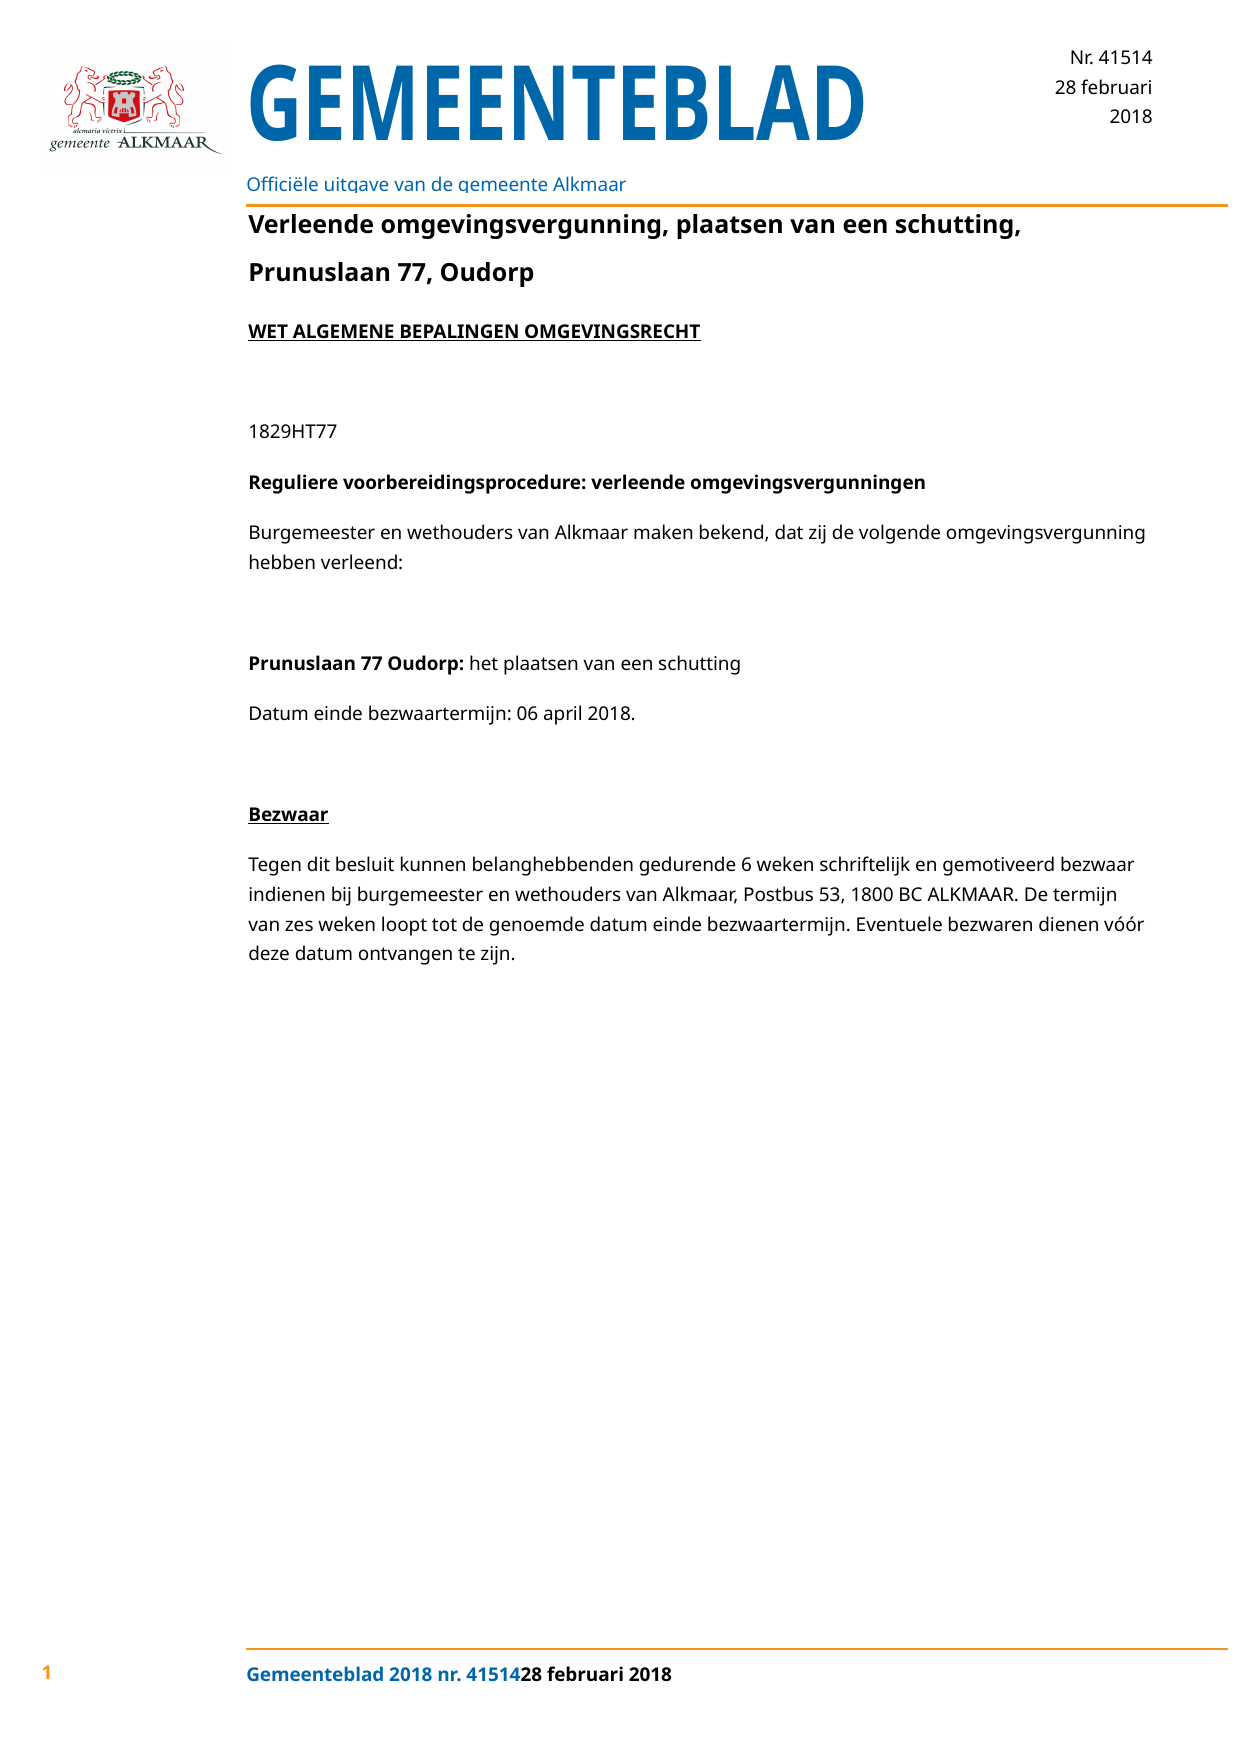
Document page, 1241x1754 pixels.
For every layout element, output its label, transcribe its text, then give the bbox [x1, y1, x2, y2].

text 1829HT77 [248, 419, 1152, 444]
text Datum einde bezwaartermijn: 06 april 2018. [248, 700, 1152, 726]
text Tegen dit besluit kunnen belanghebbenden gedurende 6 weken schriftelijk en gemotiveerd bezwaar indienen bij burgemeester en wethouders van Alkmaar, Postbus 53, 1800 BC ALKMAAR. De termijn van zes weken loopt tot de genoemde datum einde bezwaartermijn. Eventuele bezwaren dienen vóór deze datum ontvangen te zijn. [248, 852, 1152, 966]
text Verleende omgevingsvergunning, plaatsen van een schutting, Prunuslaan 77, Oudorp [248, 207, 1152, 288]
text Reguliere voorbereidingsprocedure: verleende omgevingsvergunningen [248, 469, 1152, 495]
text Bezwaar [248, 801, 1152, 827]
text Burgemeester en wethouders van Alkmaar maken bekend, dat zij de volgende omgevingsvergunning hebben verleend: [248, 519, 1152, 575]
text WET ALGEMENE BEPALINGEN OMGEVINGSRECHT [248, 318, 1152, 344]
picture [41, 47, 231, 172]
text Prunuslaan 77 Oudorp: het plaatsen van een schutting [248, 650, 1152, 676]
